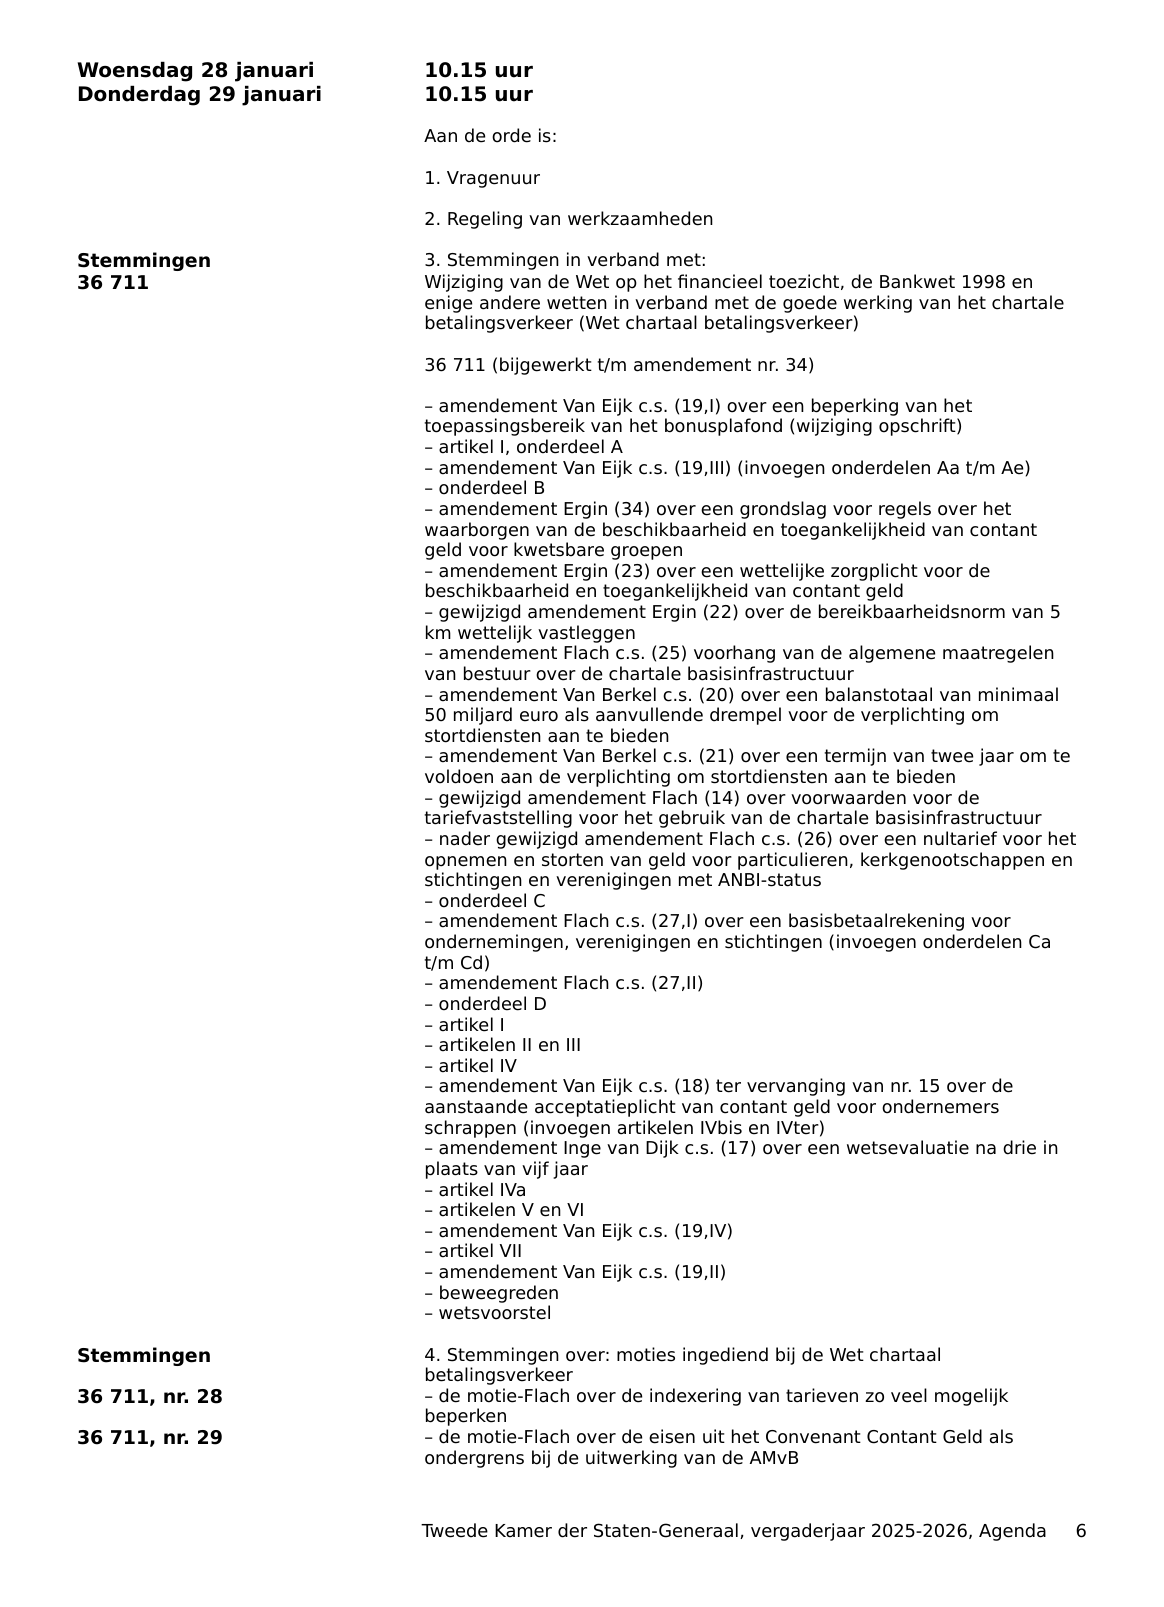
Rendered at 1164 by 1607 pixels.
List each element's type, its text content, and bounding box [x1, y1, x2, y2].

table_cell [401, 396, 418, 437]
table_cell [401, 746, 418, 788]
table_cell [401, 1262, 418, 1283]
table_cell 10.15 uur [418, 59, 1087, 82]
table_cell 36 711 [77, 272, 401, 334]
table_cell [77, 643, 401, 684]
table_cell [401, 355, 418, 375]
table_cell [77, 1035, 401, 1056]
table_cell – amendement Flach c.s. (27,II) [418, 973, 1087, 994]
table_cell – amendement Van Berkel c.s. (20) over een balanstotaal van minimaal 50 miljard euro als aanvullende drempel voor de verplichting om stortdiensten aan te bieden [418, 685, 1087, 746]
table_cell Aan de orde is: [418, 126, 1087, 147]
table_cell [77, 1138, 401, 1179]
table_cell [401, 685, 418, 746]
table_cell [77, 685, 401, 746]
table_cell [401, 499, 418, 561]
table_cell [77, 994, 401, 1014]
table_cell Stemmingen [77, 250, 401, 272]
table_cell [77, 973, 401, 994]
table_cell [401, 1221, 418, 1241]
table_cell [77, 230, 401, 250]
table_cell – amendement Van Eijk c.s. (19,I) over een beperking van het toepassingsbereik van het bonusplafond (wijziging opschrift) [418, 396, 1087, 437]
table_cell [401, 1241, 418, 1262]
table_cell [401, 250, 418, 272]
table_cell 2. Regeling van werkzaamheden [418, 209, 1087, 229]
table_cell – amendement Van Eijk c.s. (19,III) (invoegen onderdelen Aa t/m Ae) [418, 458, 1087, 478]
table_cell [77, 168, 401, 188]
table_cell – onderdeel B [418, 478, 1087, 499]
table_cell [77, 1180, 401, 1200]
table_cell [418, 334, 1087, 354]
table_cell [401, 643, 418, 684]
table_cell Wijziging van de Wet op het financieel toezicht, de Bankwet 1998 en enige andere wetten in verband met de goede werking van het chartale betalingsverkeer (Wet chartaal betalingsverkeer) [418, 272, 1087, 334]
table_cell [401, 1283, 418, 1303]
table_cell [418, 106, 1087, 126]
table_cell [77, 1056, 401, 1076]
table_cell [77, 602, 401, 643]
table_cell [77, 375, 401, 396]
table_cell [401, 1200, 418, 1221]
table_cell [401, 1303, 418, 1324]
table_cell [77, 1015, 401, 1035]
table_cell [77, 458, 401, 478]
table_cell – gewijzigd amendement Ergin (22) over de bereikbaarheidsnorm van 5 km wettelijk vastleggen [418, 602, 1087, 643]
table_cell [401, 83, 418, 106]
table_cell [77, 334, 401, 354]
table_cell – amendement Ergin (23) over een wettelijke zorgplicht voor de beschikbaarheid en toegankelijkheid van contant geld [418, 561, 1087, 602]
table_cell [77, 499, 401, 561]
table_cell [401, 188, 418, 209]
table_cell – artikelen II en III [418, 1035, 1087, 1056]
table_cell [77, 1324, 401, 1344]
table_cell – beweegreden [418, 1283, 1087, 1303]
table_cell [401, 1138, 418, 1179]
table_cell [401, 168, 418, 188]
table_cell [418, 147, 1087, 168]
table_cell [401, 375, 418, 396]
table_cell [401, 230, 418, 250]
table_cell [77, 106, 401, 126]
table_cell [401, 994, 418, 1014]
table_cell [77, 355, 401, 375]
table_cell – amendement Flach c.s. (25) voorhang van de algemene maatregelen van bestuur over de chartale basisinfrastructuur [418, 643, 1087, 684]
table_cell [77, 788, 401, 829]
table_cell Donderdag 29 januari [77, 83, 401, 106]
table_cell [77, 1200, 401, 1221]
table_cell 10.15 uur [418, 83, 1087, 106]
table_cell [401, 59, 418, 82]
table_cell – amendement Ergin (34) over een grondslag voor regels over het waarborgen van de beschikbaarheid en toegankelijkheid van contant geld voor kwetsbare groepen [418, 499, 1087, 561]
table_cell [77, 911, 401, 973]
table_cell – nader gewijzigd amendement Flach c.s. (26) over een nultarief voor het opnemen en storten van geld voor particulieren, kerkgenootschappen en stichtingen en verenigingen met ANBI-status [418, 829, 1087, 891]
table_cell – amendement Van Eijk c.s. (18) ter vervanging van nr. 15 over de aanstaande acceptatieplicht van contant geld voor ondernemers schrappen (invoegen artikelen IVbis en IVter) [418, 1076, 1087, 1138]
table_cell 36 711, nr. 28 [77, 1386, 401, 1427]
table_cell [401, 147, 418, 168]
table_cell – onderdeel D [418, 994, 1087, 1014]
table_cell – amendement Van Eijk c.s. (19,IV) [418, 1221, 1087, 1241]
table_cell [401, 437, 418, 458]
table_cell – amendement Van Eijk c.s. (19,II) [418, 1262, 1087, 1283]
table_cell [77, 1303, 401, 1324]
table_cell 3. Stemmingen in verband met: [418, 250, 1087, 272]
table_cell [418, 230, 1087, 250]
table_cell – artikel IV [418, 1056, 1087, 1076]
table_cell – amendement Inge van Dijk c.s. (17) over een wetsevaluatie na drie in plaats van vijf jaar [418, 1138, 1087, 1179]
table_cell [401, 973, 418, 994]
table_cell [77, 1283, 401, 1303]
table_cell 4. Stemmingen over: moties ingediend bij de Wet chartaal betalingsverkeer [418, 1345, 1087, 1386]
table_cell [401, 1056, 418, 1076]
table_cell [77, 561, 401, 602]
table_cell – gewijzigd amendement Flach (14) over voorwaarden voor de tariefvaststelling voor het gebruik van de chartale basisinfrastructuur [418, 788, 1087, 829]
table_cell [77, 126, 401, 147]
table_cell – onderdeel C [418, 891, 1087, 911]
table_cell [401, 126, 418, 147]
table_cell – artikel I, onderdeel A [418, 437, 1087, 458]
table_cell [77, 1221, 401, 1241]
table_cell [77, 891, 401, 911]
table_cell 1. Vragenuur [418, 168, 1087, 188]
table_cell [77, 1076, 401, 1138]
table_cell [401, 1015, 418, 1035]
table_cell [401, 602, 418, 643]
table_cell – de motie-Flach over de indexering van tarieven zo veel mogelijk beperken [418, 1386, 1087, 1427]
table_cell [418, 1324, 1087, 1344]
table_cell [77, 437, 401, 458]
table_cell [401, 1386, 418, 1427]
table_cell – artikelen V en VI [418, 1200, 1087, 1221]
table_cell [77, 1262, 401, 1283]
table_cell – artikel IVa [418, 1180, 1087, 1200]
table_cell – artikel I [418, 1015, 1087, 1035]
table_cell [401, 106, 418, 126]
table_cell [77, 396, 401, 437]
table_cell [77, 829, 401, 891]
table_cell – de motie-Flach over de eisen uit het Convenant Contant Geld als ondergrens bij de uitwerking van de AMvB [418, 1427, 1087, 1468]
table_cell [401, 458, 418, 478]
table_cell [401, 1076, 418, 1138]
table_cell – artikel VII [418, 1241, 1087, 1262]
table_cell [77, 147, 401, 168]
table_cell [77, 478, 401, 499]
table_cell [401, 561, 418, 602]
table_cell Stemmingen [77, 1345, 401, 1386]
table_cell [401, 478, 418, 499]
table_cell [401, 829, 418, 891]
table_cell [77, 746, 401, 788]
table_cell [401, 1324, 418, 1344]
table_cell [418, 188, 1087, 209]
table_cell [401, 1180, 418, 1200]
table_cell Woensdag 28 januari [77, 59, 401, 82]
table_cell 36 711, nr. 29 [77, 1427, 401, 1468]
table_cell [401, 911, 418, 973]
table_cell [77, 188, 401, 209]
table_cell [77, 209, 401, 229]
table_cell – amendement Van Berkel c.s. (21) over een termijn van twee jaar om te voldoen aan de verplichting om stortdiensten aan te bieden [418, 746, 1087, 788]
table_cell [401, 272, 418, 334]
table_cell [401, 788, 418, 829]
table_cell [401, 1427, 418, 1468]
table_cell – wetsvoorstel [418, 1303, 1087, 1324]
table_cell [401, 334, 418, 354]
table_cell [401, 1035, 418, 1056]
table_cell 36 711 (bijgewerkt t/m amendement nr. 34) [418, 355, 1087, 375]
table_cell [401, 1345, 418, 1386]
table_cell [401, 891, 418, 911]
table_cell [401, 209, 418, 229]
table_cell [77, 1241, 401, 1262]
table_cell [418, 375, 1087, 396]
table_cell – amendement Flach c.s. (27,I) over een basisbetaalrekening voor ondernemingen, verenigingen en stichtingen (invoegen onderdelen Ca t/m Cd) [418, 911, 1087, 973]
